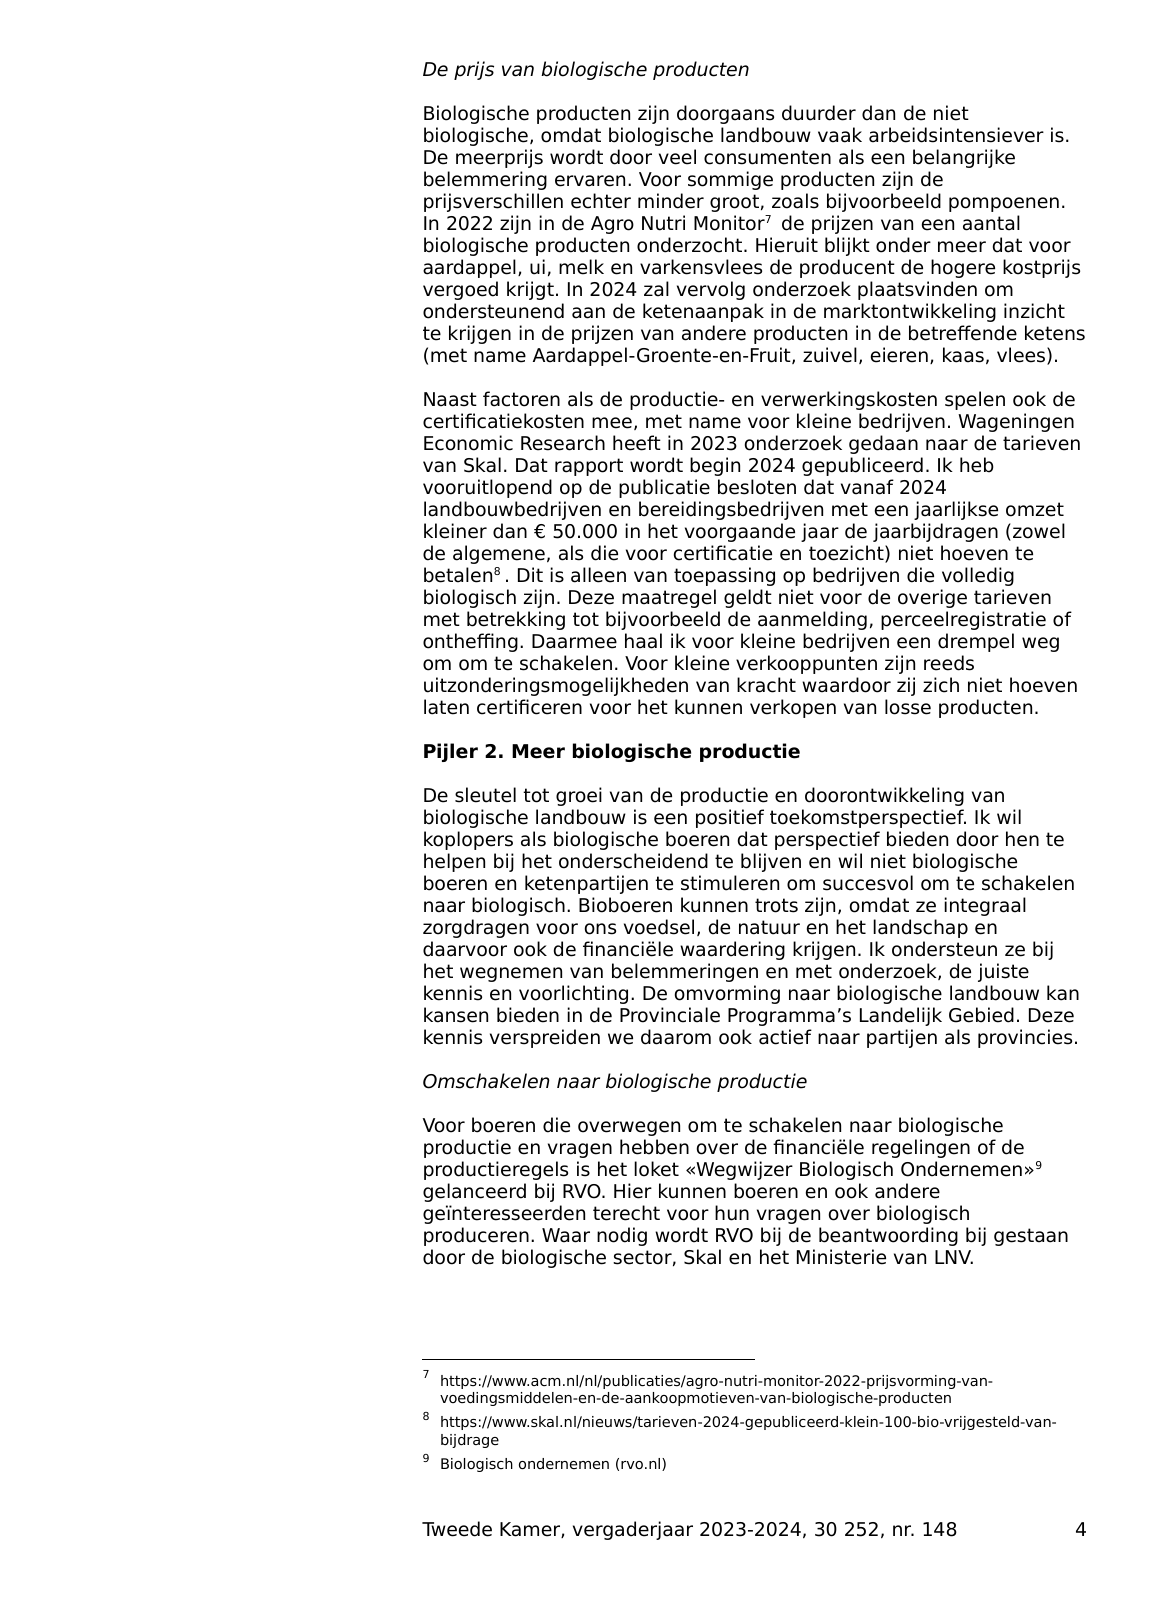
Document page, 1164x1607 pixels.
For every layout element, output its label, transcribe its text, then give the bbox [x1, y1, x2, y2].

text Naast factoren als de productie- en verwerkingskosten spelen ook de certificatiekosten mee, met name voor kleine bedrijven. Wageningen Economic Research heeft in 2023 onderzoek gedaan naar de tarieven van Skal. Dat rapport wordt begin 2024 gepubliceerd. Ik heb vooruitlopend op de publicatie besloten dat vanaf 2024 landbouwbedrijven en bereidingsbedrijven met een jaarlijkse omzet kleiner dan € 50.000 in het voorgaande jaar de jaarbijdragen (zowel de algemene, als die voor certificatie en toezicht) niet hoeven te betalen. Dit is alleen van toepassing op bedrijven die volledig biologisch zijn. Deze maatregel geldt niet voor de overige tarieven met betrekking tot bijvoorbeeld de aanmelding, perceelregistratie of ontheffing. Daarmee haal ik voor kleine bedrijven een drempel weg om om te schakelen. Voor kleine verkooppunten zijn reeds uitzonderingsmogelijkheden van kracht waardoor zij zich niet hoeven laten certificeren voor het kunnen verkopen van losse producten. [422, 389, 1087, 719]
subtitle Pijler 2. Meer biologische productie [422, 741, 1087, 763]
text https://www.acm.nl/nl/publicaties/agro-nutri-monitor-2022-prijsvorming-van-voedingsmiddelen-en-de-aankoopmotieven-van-biologische-producten [422, 1368, 1087, 1407]
subtitle De prijs van biologische producten [422, 59, 1087, 81]
text Biologisch ondernemen (rvo.nl) [422, 1452, 1087, 1474]
text De sleutel tot groei van de productie en doorontwikkeling van biologische landbouw is een positief toekomstperspectief. Ik wil koplopers als biologische boeren dat perspectief bieden door hen te helpen bij het onderscheidend te blijven en wil niet biologische boeren en ketenpartijen te stimuleren om succesvol om te schakelen naar biologisch. Bioboeren kunnen trots zijn, omdat ze integraal zorgdragen voor ons voedsel, de natuur en het landschap en daarvoor ook de financiële waardering krijgen. Ik ondersteun ze bij het wegnemen van belemmeringen en met onderzoek, de juiste kennis en voorlichting. De omvorming naar biologische landbouw kan kansen bieden in de Provinciale Programma’s Landelijk Gebied. Deze kennis verspreiden we daarom ook actief naar partijen als provincies. [422, 785, 1087, 1049]
subtitle Omschakelen naar biologische productie [422, 1071, 1087, 1093]
text Biologische producten zijn doorgaans duurder dan de niet biologische, omdat biologische landbouw vaak arbeidsintensiever is. De meerprijs wordt door veel consumenten als een belangrijke belemmering ervaren. Voor sommige producten zijn de prijsverschillen echter minder groot, zoals bijvoorbeeld pompoenen. In 2022 zijn in de Agro Nutri Monitor de prijzen van een aantal biologische producten onderzocht. Hieruit blijkt onder meer dat voor aardappel, ui, melk en varkensvlees de producent de hogere kostprijs vergoed krijgt. In 2024 zal vervolg onderzoek plaatsvinden om ondersteunend aan de ketenaanpak in de marktontwikkeling inzicht te krijgen in de prijzen van andere producten in de betreffende ketens (met name Aardappel-Groente-en-Fruit, zuivel, eieren, kaas, vlees). [422, 103, 1087, 367]
text Voor boeren die overwegen om te schakelen naar biologische productie en vragen hebben over de financiële regelingen of de productieregels is het loket «Wegwijzer Biologisch Ondernemen» gelanceerd bij RVO. Hier kunnen boeren en ook andere geïnteresseerden terecht voor hun vragen over biologisch produceren. Waar nodig wordt RVO bij de beantwoording bij gestaan door de biologische sector, Skal en het Ministerie van LNV. [422, 1115, 1087, 1269]
text https://www.skal.nl/nieuws/tarieven-2024-gepubliceerd-klein-100-bio-vrijgesteld-van-bijdrage [422, 1410, 1087, 1449]
